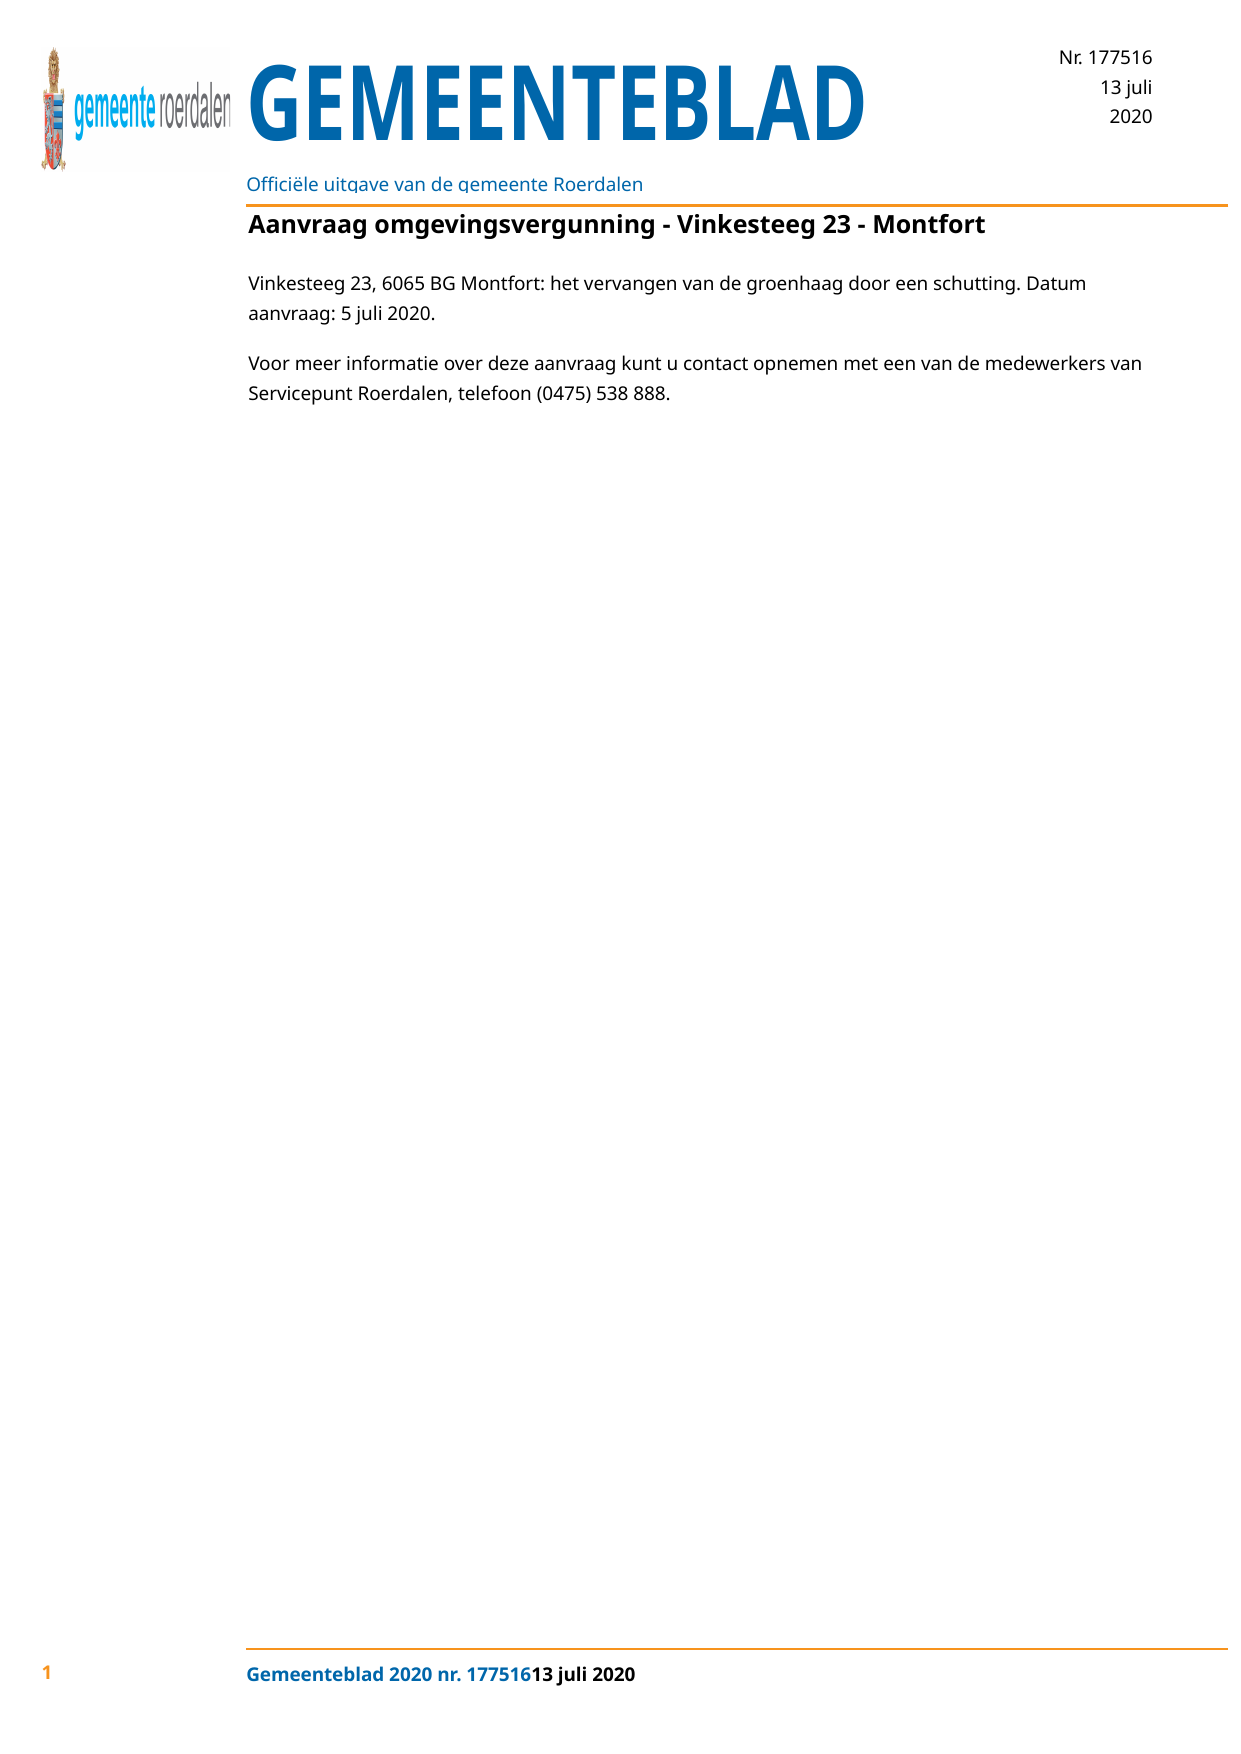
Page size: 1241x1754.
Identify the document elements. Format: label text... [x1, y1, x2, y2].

text Voor meer informatie over deze aanvraag kunt u contact opnemen met een van de medewerkers van Servicepunt Roerdalen, telefoon (0475) 538 888. [248, 350, 1152, 406]
text Aanvraag omgevingsvergunning - Vinkesteeg 23 - Montfort [248, 207, 1152, 241]
text Vinkesteeg 23, 6065 BG Montfort: het vervangen van de groenhaag door een schutting. Datum aanvraag: 5 juli 2020. [248, 270, 1152, 326]
picture [41, 47, 231, 172]
